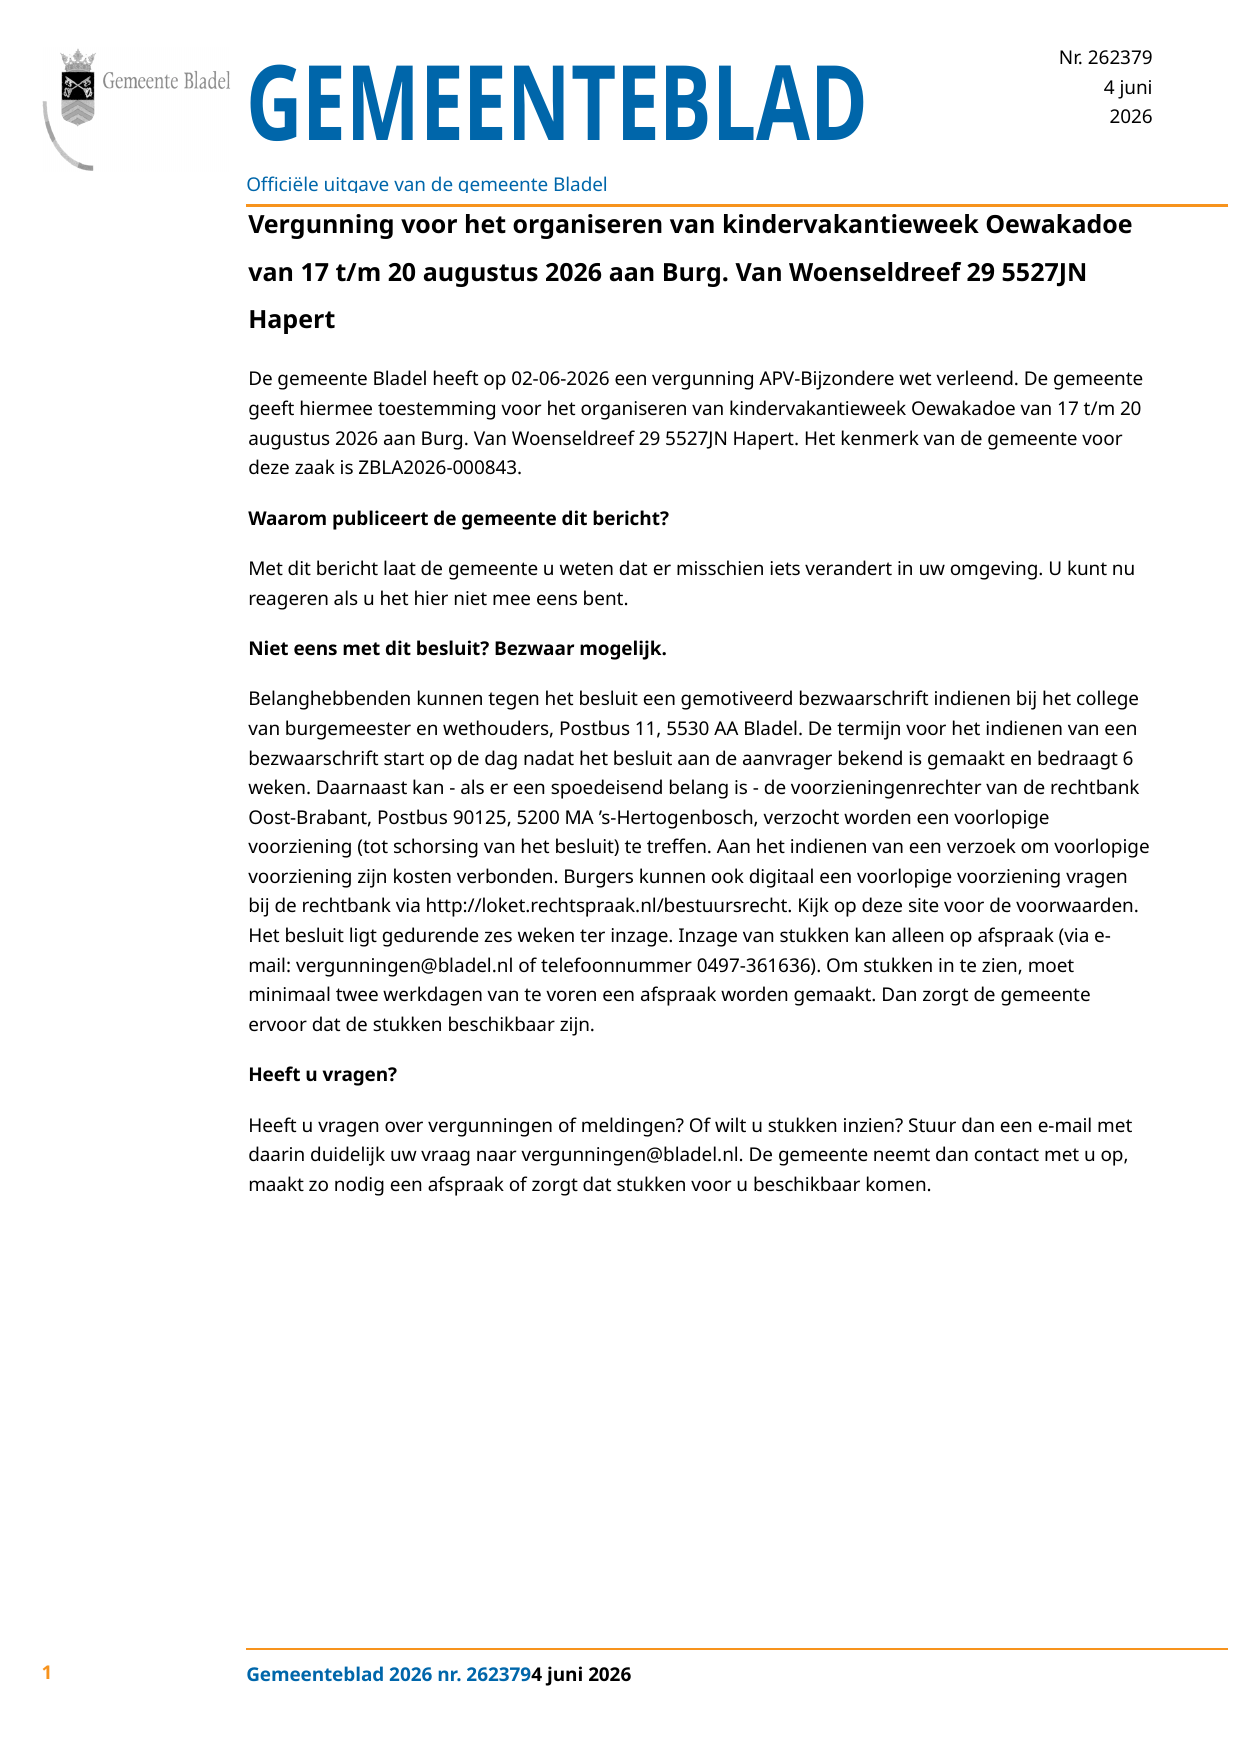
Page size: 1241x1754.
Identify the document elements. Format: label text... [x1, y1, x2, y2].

text Niet eens met dit besluit? Bezwaar mogelijk. [248, 635, 1152, 661]
text Met dit bericht laat de gemeente u weten dat er misschien iets verandert in uw omgeving. U kunt nu reageren als u het hier niet mee eens bent. [248, 555, 1152, 610]
text Belanghebbenden kunnen tegen het besluit een gemotiveerd bezwaarschrift indienen bij het college van burgemeester en wethouders, Postbus 11, 5530 AA Bladel. De termijn voor het indienen van een bezwaarschrift start op de dag nadat het besluit aan de aanvrager bekend is gemaakt en bedraagt 6 weken. Daarnaast kan - als er een spoedeisend belang is - de voorzieningenrechter van de rechtbank Oost-Brabant, Postbus 90125, 5200 MA ’s-Hertogenbosch, verzocht worden een voorlopige voorziening (tot schorsing van het besluit) te treffen. Aan het indienen van een verzoek om voorlopige voorziening zijn kosten verbonden. Burgers kunnen ook digitaal een voorlopige voorziening vragen bij de rechtbank via http://loket.rechtspraak.nl/bestuursrecht. Kijk op deze site voor de voorwaarden. Het besluit ligt gedurende zes weken ter inzage. Inzage van stukken kan alleen op afspraak (via e-mail: vergunningen@bladel.nl of telefoonnummer 0497-361636). Om stukken in te zien, moet minimaal twee werkdagen van te voren een afspraak worden gemaakt. Dan zorgt de gemeente ervoor dat de stukken beschikbaar zijn. [248, 686, 1152, 1037]
text Waarom publiceert de gemeente dit bericht? [248, 505, 1152, 530]
text De gemeente Bladel heeft op 02-06-2026 een vergunning APV-Bijzondere wet verleend. De gemeente geeft hiermee toestemming voor het organiseren van kindervakantieweek Oewakadoe van 17 t/m 20 augustus 2026 aan Burg. Van Woenseldreef 29 5527JN Hapert. Het kenmerk van de gemeente voor deze zaak is ZBLA2026-000843. [248, 366, 1152, 480]
text Heeft u vragen over vergunningen of meldingen? Of wilt u stukken inzien? Stuur dan een e-mail met daarin duidelijk uw vraag naar vergunningen@bladel.nl. De gemeente neemt dan contact met u op, maakt zo nodig een afspraak of zorgt dat stukken voor u beschikbaar komen. [248, 1112, 1152, 1197]
text Vergunning voor het organiseren van kindervakantieweek Oewakadoe van 17 t/m 20 augustus 2026 aan Burg. Van Woenseldreef 29 5527JN Hapert [248, 207, 1152, 336]
text Heeft u vragen? [248, 1061, 1152, 1087]
picture [41, 47, 231, 172]
